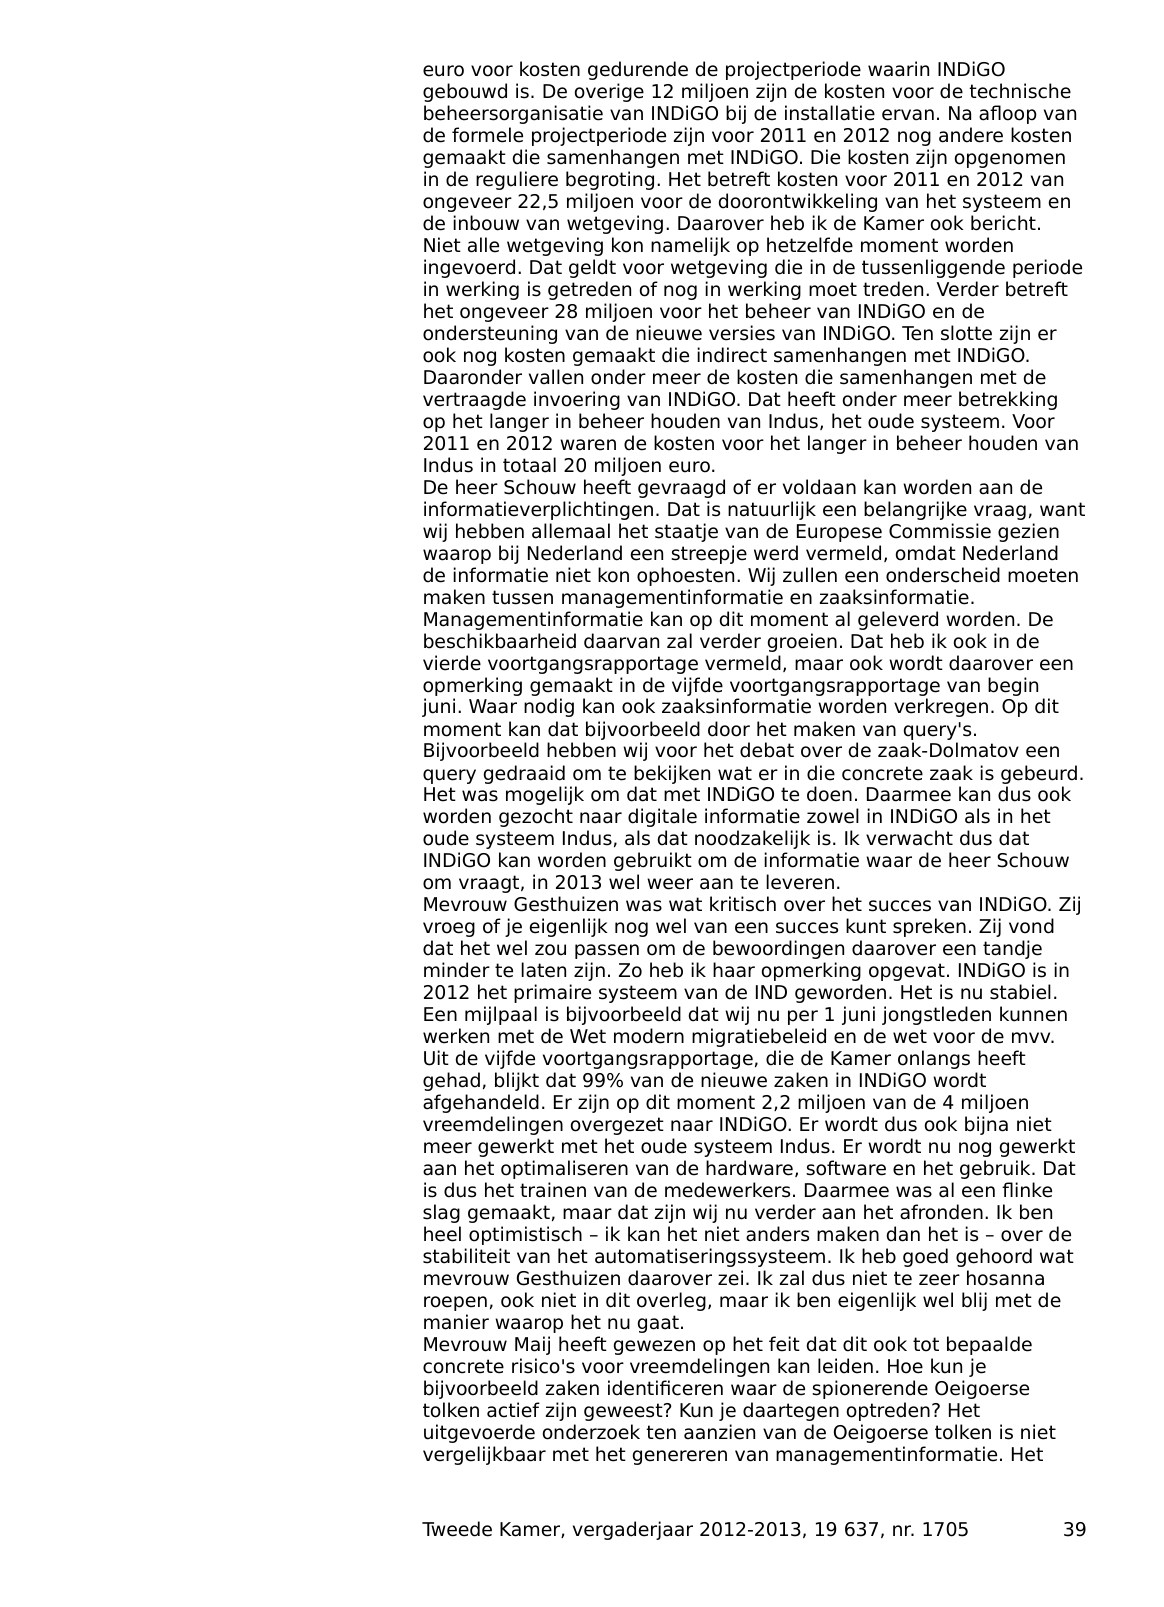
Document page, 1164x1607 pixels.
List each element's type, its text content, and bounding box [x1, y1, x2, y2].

text euro voor kosten gedurende de projectperiode waarin INDiGO gebouwd is. De overige 12 miljoen zijn de kosten voor de technische beheersorganisatie van INDiGO bij de installatie ervan. Na afloop van de formele projectperiode zijn voor 2011 en 2012 nog andere kosten gemaakt die samenhangen met INDiGO. Die kosten zijn opgenomen in de reguliere begroting. Het betreft kosten voor 2011 en 2012 van ongeveer 22,5 miljoen voor de doorontwikkeling van het systeem en de inbouw van wetgeving. Daarover heb ik de Kamer ook bericht. Niet alle wetgeving kon namelijk op hetzelfde moment worden ingevoerd. Dat geldt voor wetgeving die in de tussenliggende periode in werking is getreden of nog in werking moet treden. Verder betreft het ongeveer 28 miljoen voor het beheer van INDiGO en de ondersteuning van de nieuwe versies van INDiGO. Ten slotte zijn er ook nog kosten gemaakt die indirect samenhangen met INDiGO. Daaronder vallen onder meer de kosten die samenhangen met de vertraagde invoering van INDiGO. Dat heeft onder meer betrekking op het langer in beheer houden van Indus, het oude systeem. Voor 2011 en 2012 waren de kosten voor het langer in beheer houden van Indus in totaal 20 miljoen euro. [422, 59, 1087, 477]
text Mevrouw Gesthuizen was wat kritisch over het succes van INDiGO. Zij vroeg of je eigenlijk nog wel van een succes kunt spreken. Zij vond dat het wel zou passen om de bewoordingen daarover een tandje minder te laten zijn. Zo heb ik haar opmerking opgevat. INDiGO is in 2012 het primaire systeem van de IND geworden. Het is nu stabiel. Een mijlpaal is bijvoorbeeld dat wij nu per 1 juni jongstleden kunnen werken met de Wet modern migratiebeleid en de wet voor de mvv. Uit de vijfde voortgangsrapportage, die de Kamer onlangs heeft gehad, blijkt dat 99% van de nieuwe zaken in INDiGO wordt afgehandeld. Er zijn op dit moment 2,2 miljoen van de 4 miljoen vreemdelingen overgezet naar INDiGO. Er wordt dus ook bijna niet meer gewerkt met het oude systeem Indus. Er wordt nu nog gewerkt aan het optimaliseren van de hardware, software en het gebruik. Dat is dus het trainen van de medewerkers. Daarmee was al een flinke slag gemaakt, maar dat zijn wij nu verder aan het afronden. Ik ben heel optimistisch – ik kan het niet anders maken dan het is – over de stabiliteit van het automatiseringssysteem. Ik heb goed gehoord wat mevrouw Gesthuizen daarover zei. Ik zal dus niet te zeer hosanna roepen, ook niet in dit overleg, maar ik ben eigenlijk wel blij met de manier waarop het nu gaat. [422, 894, 1087, 1334]
text De heer Schouw heeft gevraagd of er voldaan kan worden aan de informatieverplichtingen. Dat is natuurlijk een belangrijke vraag, want wij hebben allemaal het staatje van de Europese Commissie gezien waarop bij Nederland een streepje werd vermeld, omdat Nederland de informatie niet kon ophoesten. Wij zullen een onderscheid moeten maken tussen managementinformatie en zaaksinformatie. Managementinformatie kan op dit moment al geleverd worden. De beschikbaarheid daarvan zal verder groeien. Dat heb ik ook in de vierde voortgangsrapportage vermeld, maar ook wordt daarover een opmerking gemaakt in de vijfde voortgangsrapportage van begin juni. Waar nodig kan ook zaaksinformatie worden verkregen. Op dit moment kan dat bijvoorbeeld door het maken van query's. Bijvoorbeeld hebben wij voor het debat over de zaak-Dolmatov een query gedraaid om te bekijken wat er in die concrete zaak is gebeurd. Het was mogelijk om dat met INDiGO te doen. Daarmee kan dus ook worden gezocht naar digitale informatie zowel in INDiGO als in het oude systeem Indus, als dat noodzakelijk is. Ik verwacht dus dat INDiGO kan worden gebruikt om de informatie waar de heer Schouw om vraagt, in 2013 wel weer aan te leveren. [422, 477, 1087, 894]
text Mevrouw Maij heeft gewezen op het feit dat dit ook tot bepaalde concrete risico's voor vreemdelingen kan leiden. Hoe kun je bijvoorbeeld zaken identificeren waar de spionerende Oeigoerse tolken actief zijn geweest? Kun je daartegen optreden? Het uitgevoerde onderzoek ten aanzien van de Oeigoerse tolken is niet vergelijkbaar met het genereren van managementinformatie. Het [422, 1334, 1087, 1466]
